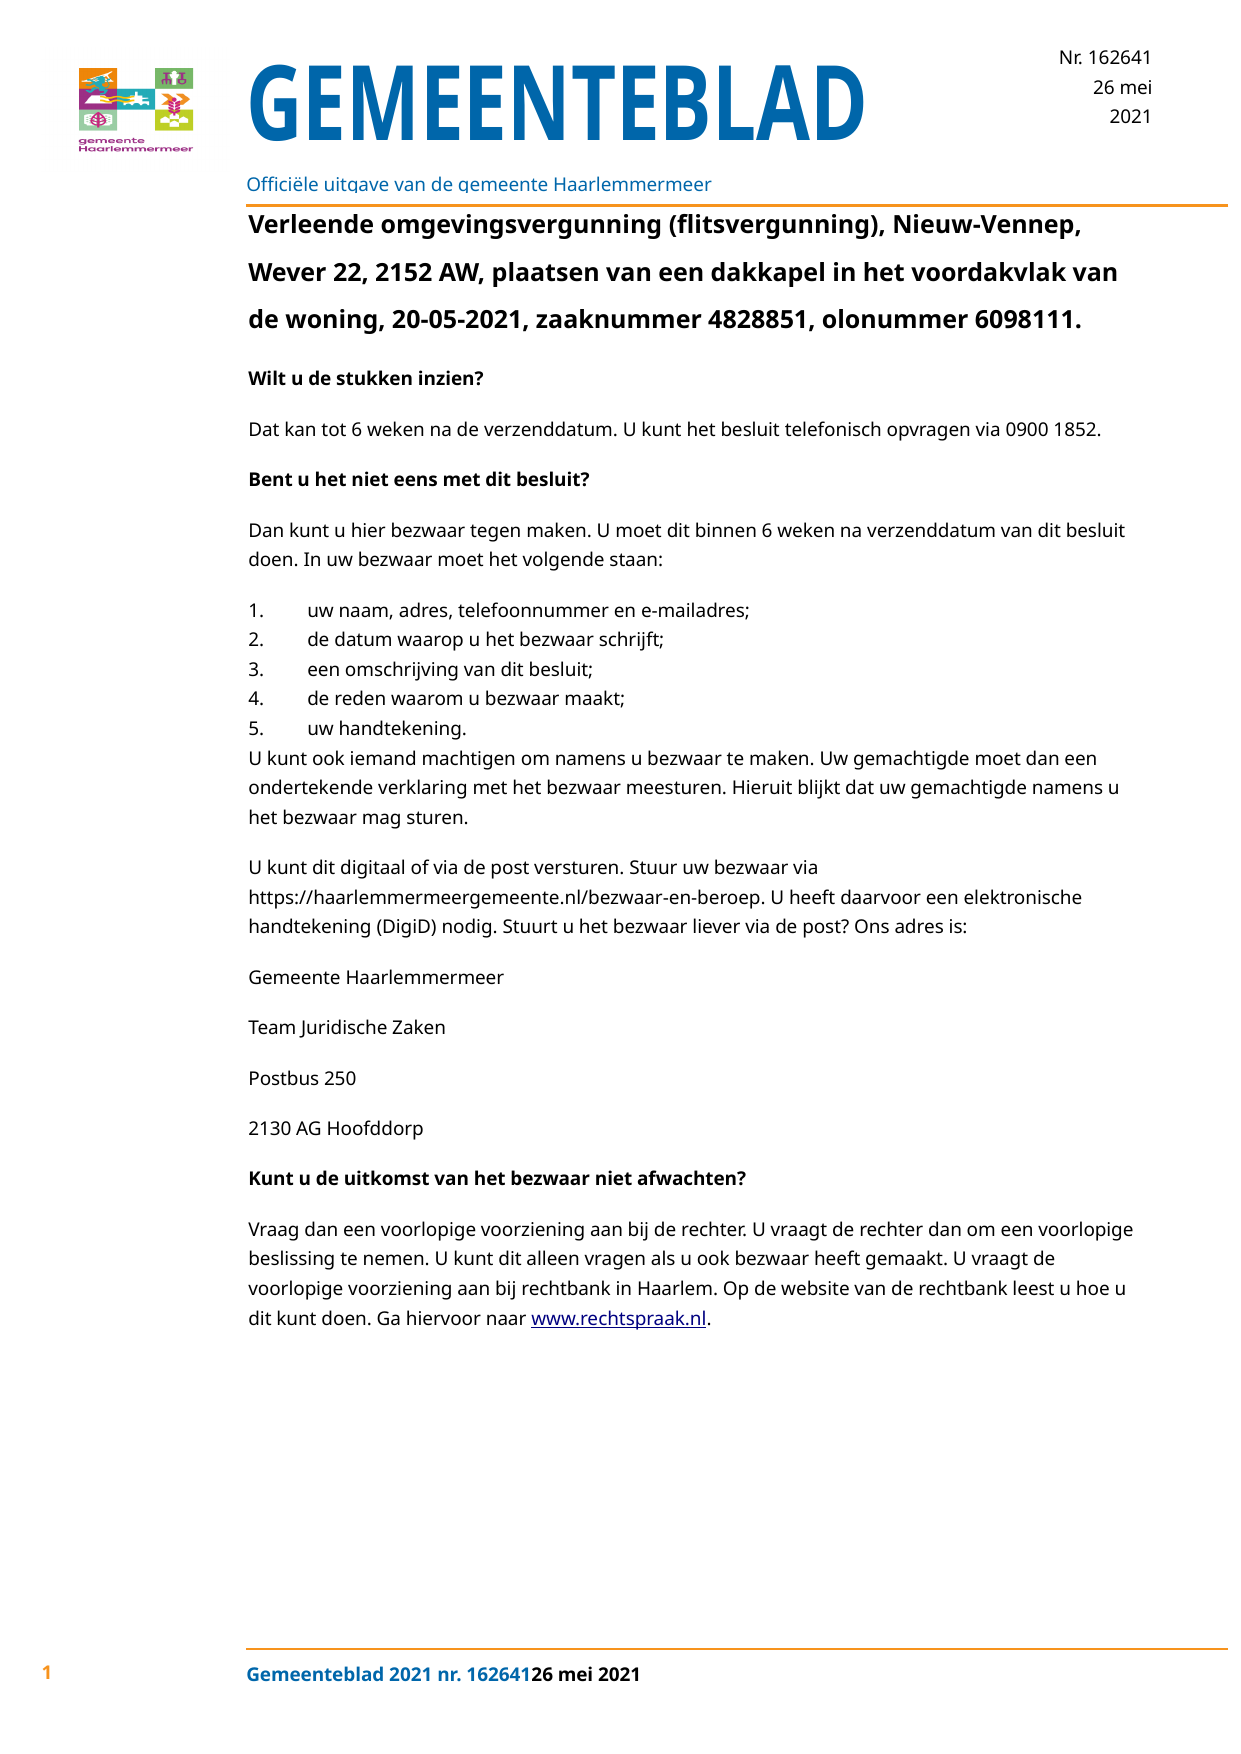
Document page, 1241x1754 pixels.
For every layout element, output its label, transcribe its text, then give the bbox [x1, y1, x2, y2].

text U kunt ook iemand machtigen om namens u bezwaar te maken. Uw gemachtigde moet dan een ondertekende verklaring met het bezwaar meesturen. Hieruit blijkt dat uw gemachtigde namens u het bezwaar mag sturen. [248, 745, 1152, 829]
text Kunt u de uitkomst van het bezwaar niet afwachten? [248, 1166, 1152, 1191]
list uw handtekening. [248, 715, 1152, 741]
text Team Juridische Zaken [248, 1014, 1152, 1040]
text Wilt u de stukken inzien? [248, 366, 1152, 391]
list de reden waarom u bezwaar maakt; [248, 686, 1152, 711]
text Dan kunt u hier bezwaar tegen maken. U moet dit binnen 6 weken na verzenddatum van dit besluit doen. In uw bezwaar moet het volgende staan: [248, 517, 1152, 572]
list uw naam, adres, telefoonnummer en e-mailadres; [248, 597, 1152, 622]
text Dat kan tot 6 weken na de verzenddatum. U kunt het besluit telefonisch opvragen via 0900 1852. [248, 416, 1152, 442]
picture [41, 47, 231, 172]
text Bent u het niet eens met dit besluit? [248, 466, 1152, 492]
text 2130 AG Hoofddorp [248, 1115, 1152, 1141]
list een omschrijving van dit besluit; [248, 656, 1152, 682]
text Postbus 250 [248, 1065, 1152, 1090]
text Verleende omgevingsvergunning (flitsvergunning), Nieuw-Vennep, Wever 22, 2152 AW, plaatsen van een dakkapel in het voordakvlak van de woning, 20-05-2021, zaaknummer 4828851, olonummer 6098111. [248, 207, 1152, 336]
text Gemeente Haarlemmermeer [248, 964, 1152, 989]
list de datum waarop u het bezwaar schrijft; [248, 626, 1152, 652]
text U kunt dit digitaal of via de post versturen. Stuur uw bezwaar via https://haarlemmermeergemeente.nl/bezwaar-en-beroep. U heeft daarvoor een elektronische handtekening (DigiD) nodig. Stuurt u het bezwaar liever via de post? Ons adres is: [248, 854, 1152, 939]
text Vraag dan een voorlopige voorziening aan bij de rechter. U vraagt de rechter dan om een voorlopige beslissing te nemen. U kunt dit alleen vragen als u ook bezwaar heeft gemaakt. U vraagt de voorlopige voorziening aan bij rechtbank in Haarlem. Op de website van de rechtbank leest u hoe u dit kunt doen. Ga hiervoor naar www.rechtspraak.nl. [248, 1216, 1152, 1330]
